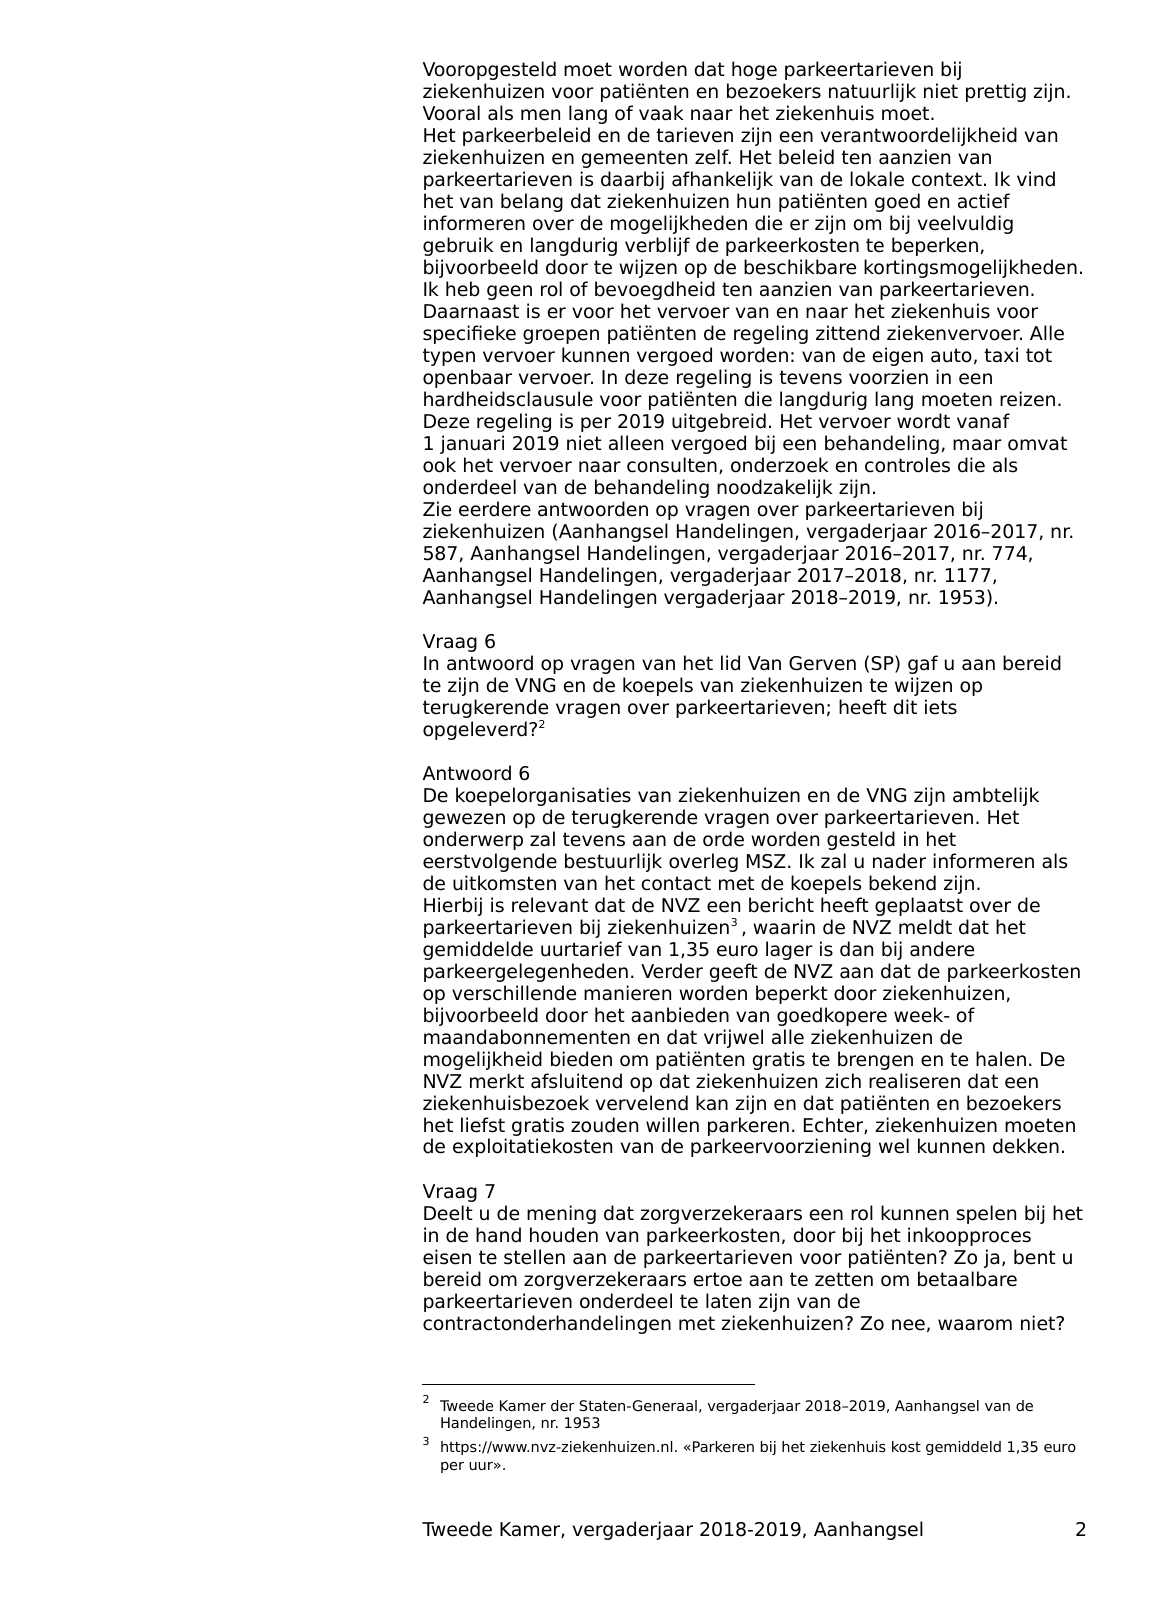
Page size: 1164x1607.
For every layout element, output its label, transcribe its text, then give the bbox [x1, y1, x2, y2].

text Ik heb geen rol of bevoegdheid ten aanzien van parkeertarieven. [422, 279, 1087, 301]
text Hierbij is relevant dat de NVZ een bericht heeft geplaatst over de parkeertarieven bij ziekenhuizen, waarin de NVZ meldt dat het gemiddelde uurtarief van 1,35 euro lager is dan bij andere parkeergelegenheden. Verder geeft de NVZ aan dat de parkeerkosten op verschillende manieren worden beperkt door ziekenhuizen, bijvoorbeeld door het aanbieden van goedkopere week- of maandabonnementen en dat vrijwel alle ziekenhuizen de mogelijkheid bieden om patiënten gratis te brengen en te halen. De NVZ merkt afsluitend op dat ziekenhuizen zich realiseren dat een ziekenhuisbezoek vervelend kan zijn en dat patiënten en bezoekers het liefst gratis zouden willen parkeren. Echter, ziekenhuizen moeten de exploitatiekosten van de parkeervoorziening wel kunnen dekken. [422, 895, 1087, 1158]
text Vraag 7 [422, 1181, 1087, 1203]
text Tweede Kamer der Staten-Generaal, vergaderjaar 2018–2019, Aanhangsel van de Handelingen, nr. 1953 [422, 1393, 1087, 1432]
text Vooropgesteld moet worden dat hoge parkeertarieven bij ziekenhuizen voor patiënten en bezoekers natuurlijk niet prettig zijn. Vooral als men lang of vaak naar het ziekenhuis moet. [422, 59, 1087, 125]
text De koepelorganisaties van ziekenhuizen en de VNG zijn ambtelijk gewezen op de terugkerende vragen over parkeertarieven. Het onderwerp zal tevens aan de orde worden gesteld in het eerstvolgende bestuurlijk overleg MSZ. Ik zal u nader informeren als de uitkomsten van het contact met de koepels bekend zijn. [422, 785, 1087, 895]
text Antwoord 6 [422, 763, 1087, 785]
text Deelt u de mening dat zorgverzekeraars een rol kunnen spelen bij het in de hand houden van parkeerkosten, door bij het inkoopproces eisen te stellen aan de parkeertarieven voor patiënten? Zo ja, bent u bereid om zorgverzekeraars ertoe aan te zetten om betaalbare parkeertarieven onderdeel te laten zijn van de contractonderhandelingen met ziekenhuizen? Zo nee, waarom niet? [422, 1203, 1087, 1334]
text https://www.nvz-ziekenhuizen.nl. «Parkeren bij het ziekenhuis kost gemiddeld 1,35 euro per uur». [422, 1435, 1087, 1474]
text Zie eerdere antwoorden op vragen over parkeertarieven bij ziekenhuizen (Aanhangsel Handelingen, vergaderjaar 2016–2017, nr. 587, Aanhangsel Handelingen, vergaderjaar 2016–2017, nr. 774, Aanhangsel Handelingen, vergaderjaar 2017–2018, nr. 1177, Aanhangsel Handelingen vergaderjaar 2018–2019, nr. 1953). [422, 499, 1087, 608]
text Daarnaast is er voor het vervoer van en naar het ziekenhuis voor specifieke groepen patiënten de regeling zittend ziekenvervoer. Alle typen vervoer kunnen vergoed worden: van de eigen auto, taxi tot openbaar vervoer. In deze regeling is tevens voorzien in een hardheidsclausule voor patiënten die langdurig lang moeten reizen. Deze regeling is per 2019 uitgebreid. Het vervoer wordt vanaf 1 januari 2019 niet alleen vergoed bij een behandeling, maar omvat ook het vervoer naar consulten, onderzoek en controles die als onderdeel van de behandeling noodzakelijk zijn. [422, 301, 1087, 499]
text In antwoord op vragen van het lid Van Gerven (SP) gaf u aan bereid te zijn de VNG en de koepels van ziekenhuizen te wijzen op terugkerende vragen over parkeertarieven; heeft dit iets opgeleverd? [422, 653, 1087, 741]
text Vraag 6 [422, 631, 1087, 653]
text Het parkeerbeleid en de tarieven zijn een verantwoordelijkheid van ziekenhuizen en gemeenten zelf. Het beleid ten aanzien van parkeertarieven is daarbij afhankelijk van de lokale context. Ik vind het van belang dat ziekenhuizen hun patiënten goed en actief informeren over de mogelijkheden die er zijn om bij veelvuldig gebruik en langdurig verblijf de parkeerkosten te beperken, bijvoorbeeld door te wijzen op de beschikbare kortingsmogelijkheden. [422, 125, 1087, 279]
